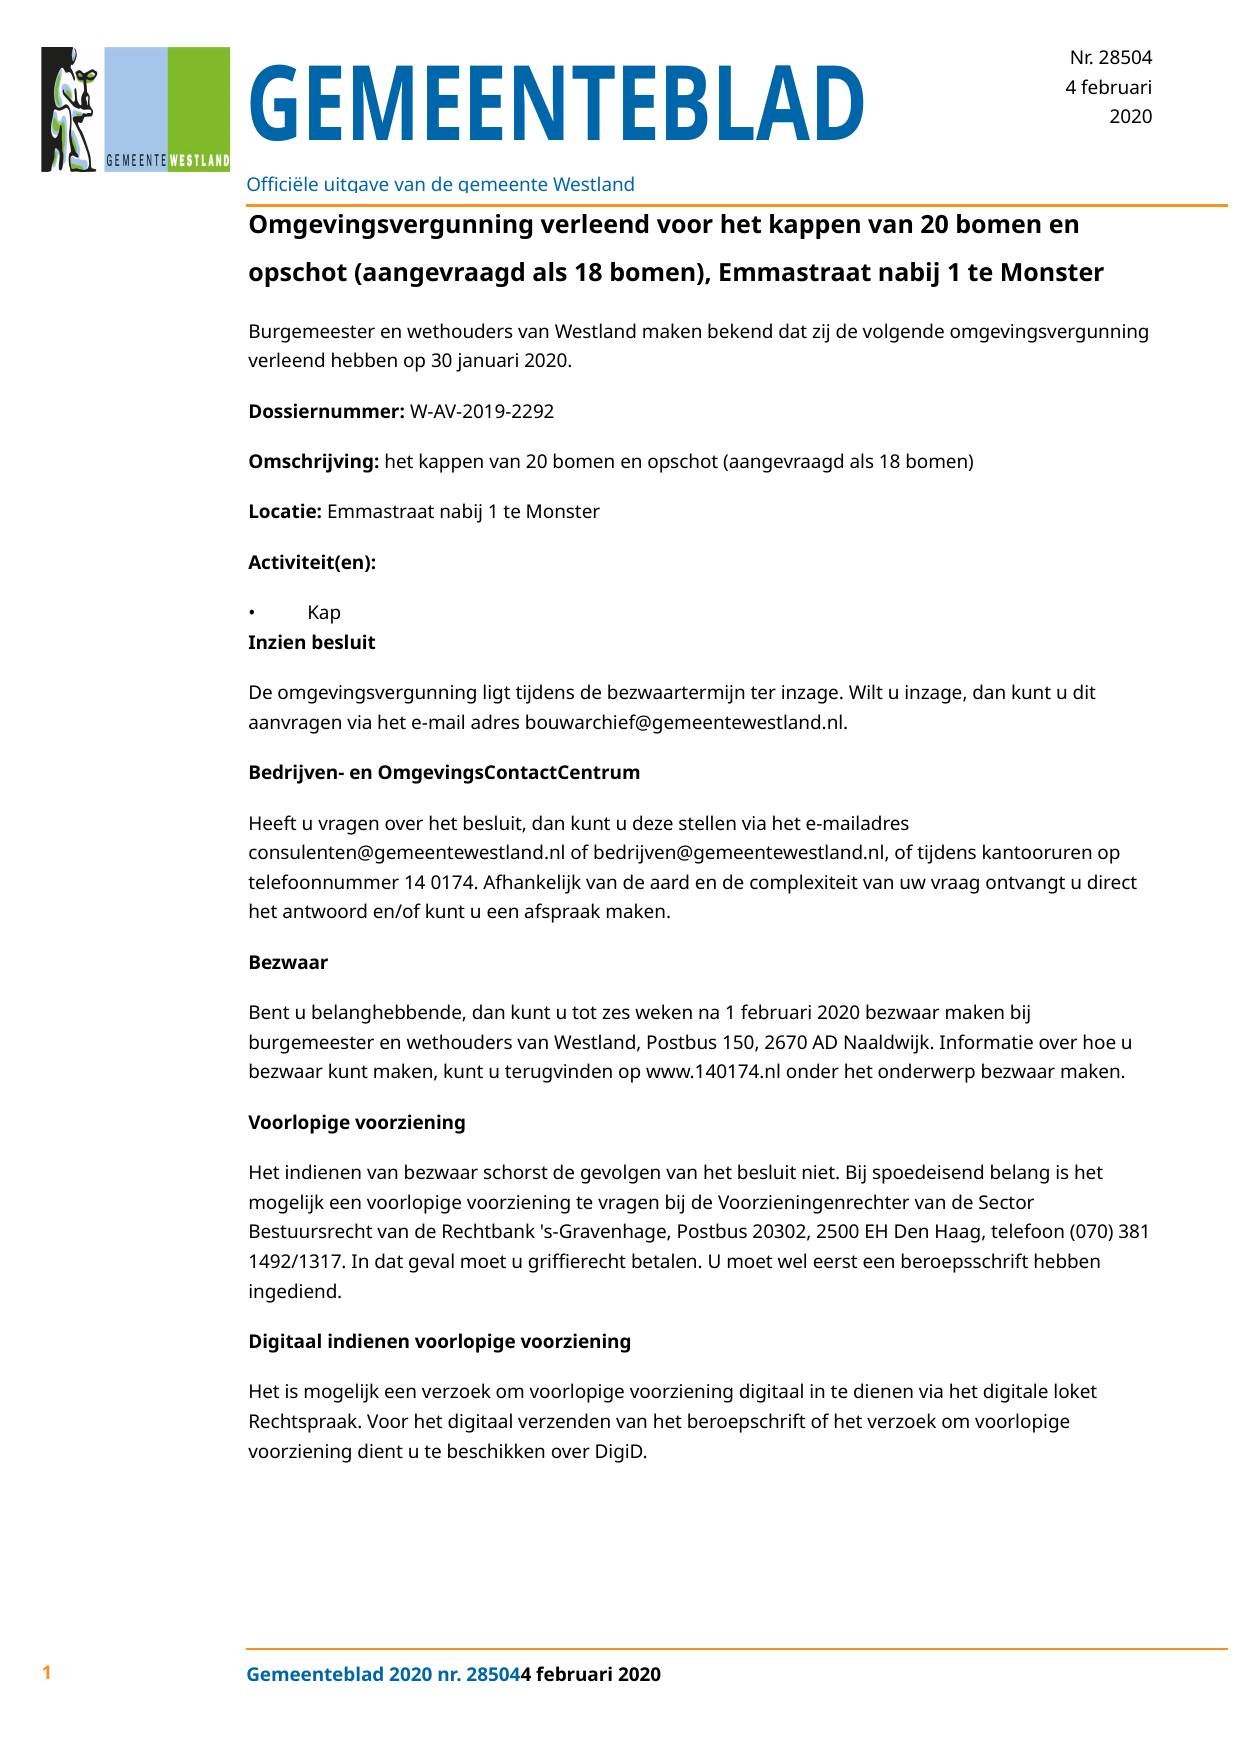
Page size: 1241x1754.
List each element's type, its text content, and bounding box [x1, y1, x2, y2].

text Locatie: Emmastraat nabij 1 te Monster [248, 499, 1152, 524]
text Omgevingsvergunning verleend voor het kappen van 20 bomen en opschot (aangevraagd als 18 bomen), Emmastraat nabij 1 te Monster [248, 207, 1152, 288]
text Omschrijving: het kappen van 20 bomen en opschot (aangevraagd als 18 bomen) [248, 448, 1152, 474]
text Inzien besluit [248, 629, 1152, 655]
text Burgemeester en wethouders van Westland maken bekend dat zij de volgende omgevingsvergunning verleend hebben op 30 januari 2020. [248, 318, 1152, 373]
text Voorlopige voorziening [248, 1109, 1152, 1135]
text De omgevingsvergunning ligt tijdens de bezwaartermijn ter inzage. Wilt u inzage, dan kunt u dit aanvragen via het e-mail adres bouwarchief@gemeentewestland.nl. [248, 679, 1152, 735]
text Activiteit(en): [248, 549, 1152, 575]
text Het is mogelijk een verzoek om voorlopige voorziening digitaal in te dienen via het digitale loket Rechtspraak. Voor het digitaal verzenden van het beroepschrift of het verzoek om voorlopige voorziening dient u te beschikken over DigiD. [248, 1379, 1152, 1464]
text Heeft u vragen over het besluit, dan kunt u deze stellen via het e-mailadres consulenten@gemeentewestland.nl of bedrijven@gemeentewestland.nl, of tijdens kantooruren op telefoonnummer 14 0174. Afhankelijk van de aard en de complexiteit van uw vraag ontvangt u direct het antwoord en/of kunt u een afspraak maken. [248, 810, 1152, 924]
text Bent u belanghebbende, dan kunt u tot zes weken na 1 februari 2020 bezwaar maken bij burgemeester en wethouders van Westland, Postbus 150, 2670 AD Naaldwijk. Informatie over hoe u bezwaar kunt maken, kunt u terugvinden op www.140174.nl onder het onderwerp bezwaar maken. [248, 999, 1152, 1084]
text Dossiernummer: W-AV-2019-2292 [248, 398, 1152, 424]
list Kap [248, 599, 1152, 625]
text Bedrijven- en OmgevingsContactCentrum [248, 759, 1152, 785]
picture [41, 47, 231, 172]
text Digitaal indienen voorlopige voorziening [248, 1328, 1152, 1354]
text Bezwaar [248, 949, 1152, 975]
text Het indienen van bezwaar schorst de gevolgen van het besluit niet. Bij spoedeisend belang is het mogelijk een voorlopige voorziening te vragen bij de Voorzieningenrechter van de Sector Bestuursrecht van de Rechtbank 's-Gravenhage, Postbus 20302, 2500 EH Den Haag, telefoon (070) 381 1492/1317. In dat geval moet u griffierecht betalen. U moet wel eerst een beroepsschrift hebben ingediend. [248, 1159, 1152, 1304]
